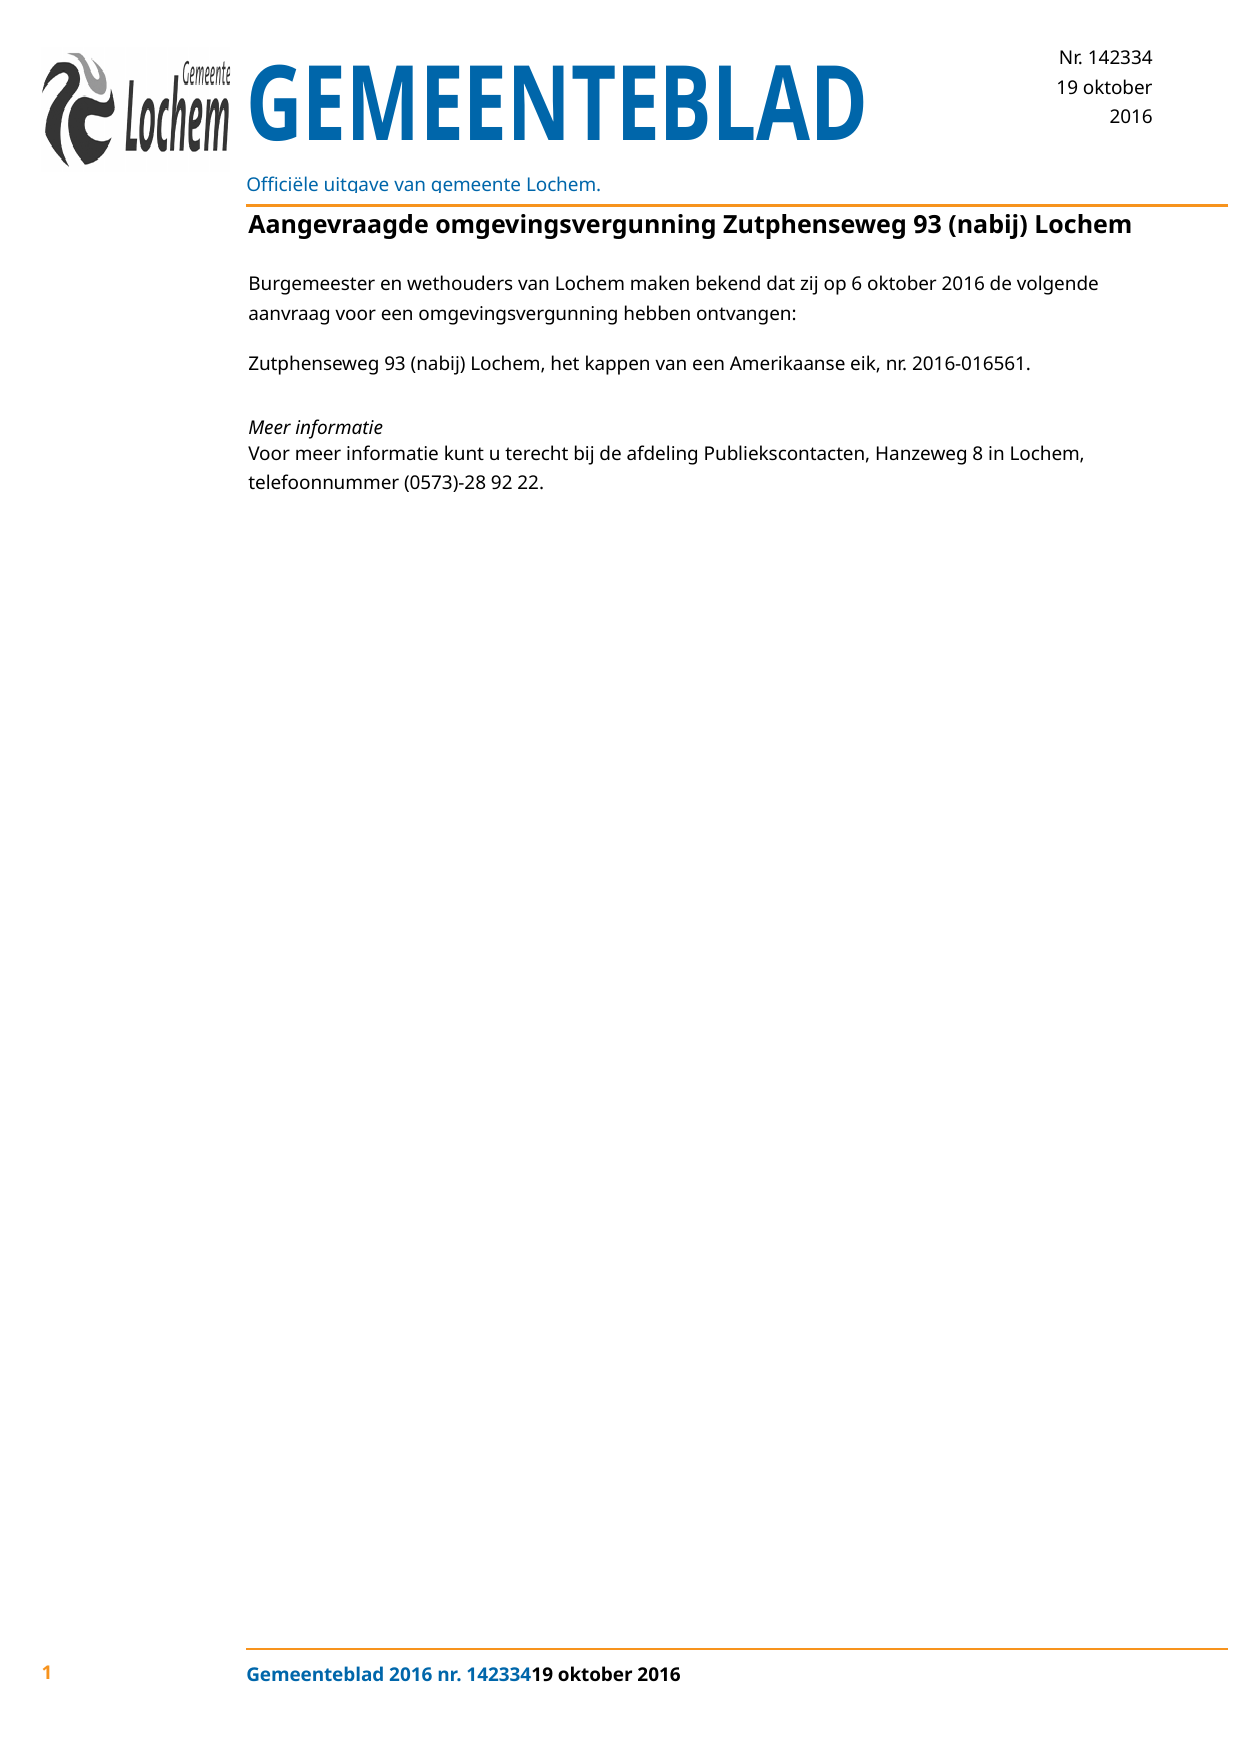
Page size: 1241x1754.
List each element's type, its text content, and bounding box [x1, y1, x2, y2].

text Burgemeester en wethouders van Lochem maken bekend dat zij op 6 oktober 2016 de volgende aanvraag voor een omgevingsvergunning hebben ontvangen: [248, 270, 1152, 326]
text Zutphenseweg 93 (nabij) Lochem, het kappen van een Amerikaanse eik, nr. 2016-016561. [248, 350, 1152, 376]
text Aangevraagde omgevingsvergunning Zutphenseweg 93 (nabij) Lochem [248, 207, 1152, 241]
picture [41, 47, 231, 172]
text Voor meer informatie kunt u terecht bij de afdeling Publiekscontacten, Hanzeweg 8 in Lochem, telefoonnummer (0573)-28 92 22. [248, 440, 1152, 495]
text Meer informatie [248, 414, 1152, 440]
